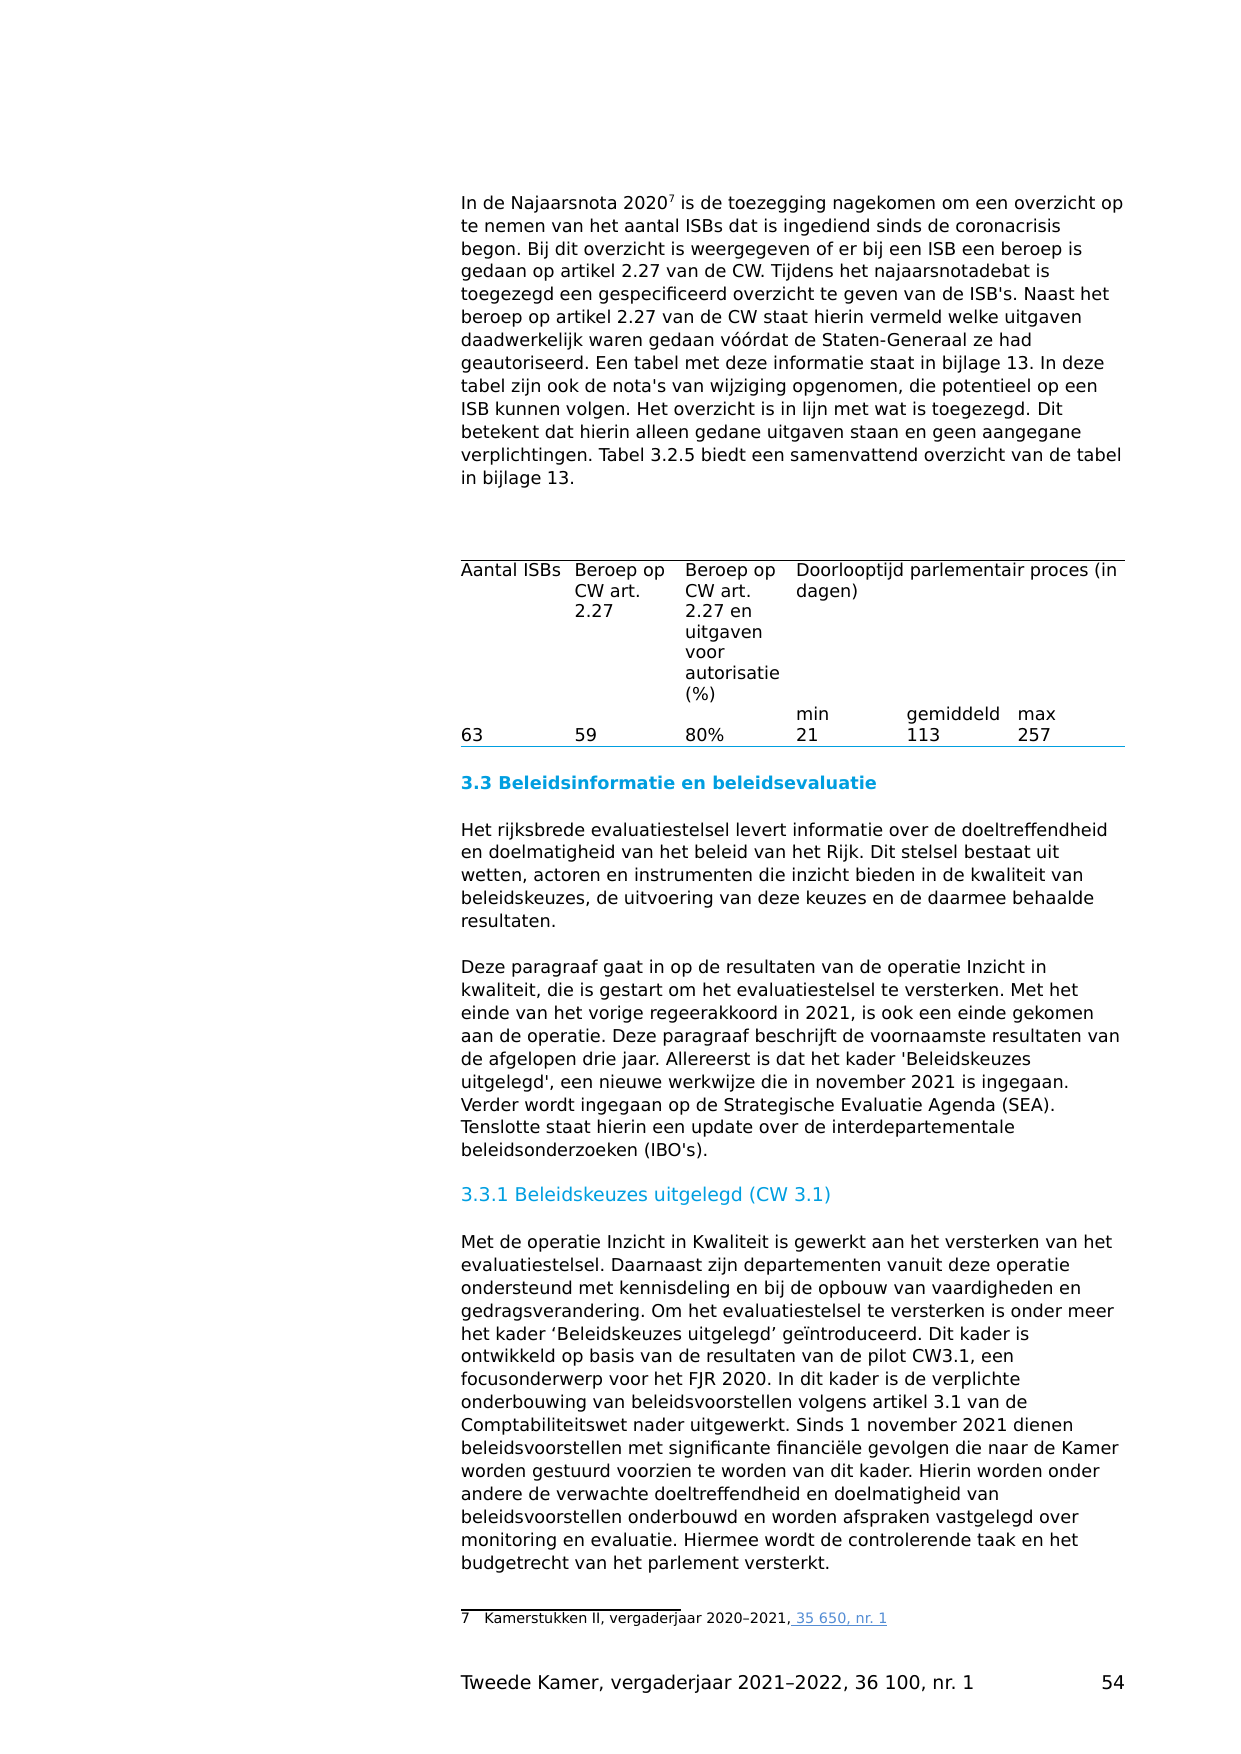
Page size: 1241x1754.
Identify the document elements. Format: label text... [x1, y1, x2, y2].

table_cell [571, 704, 682, 725]
title 3.3.1 Beleidskeuzes uitgelegd (CW 3.1) [461, 1184, 1125, 1206]
title 3.3 Beleidsinformatie en beleidsevaluatie [461, 771, 1125, 794]
text __Kamerstukken II, vergaderjaar 2020–2021, 35 650, nr. 1 [461, 1610, 1125, 1627]
table_cell 59 [571, 725, 682, 746]
text Met de operatie Inzicht in Kwaliteit is gewerkt aan het versterken van het evaluatiestelsel. Daarnaast zijn departementen vanuit deze operatie ondersteund met kennisdeling en bij de opbouw van vaardigheden en gedragsverandering. Om het evaluatiestelsel te versterken is onder meer het kader ‘Beleidskeuzes uitgelegd’ geïntroduceerd. Dit kader is ontwikkeld op basis van de resultaten van de pilot CW3.1, een focusonderwerp voor het FJR 2020. In dit kader is de verplichte onderbouwing van beleidsvoorstellen volgens artikel 3.1 van de Comptabiliteitswet nader uitgewerkt. Sinds 1 november 2021 dienen beleidsvoorstellen met significante financiële gevolgen die naar de Kamer worden gestuurd voorzien te worden van dit kader. Hierin worden onder andere de verwachte doeltreffendheid en doelmatigheid van beleidsvoorstellen onderbouwd en worden afspraken vastgelegd over monitoring en evaluatie. Hiermee wordt de controlerende taak en het budgetrecht van het parlement versterkt. [461, 1230, 1125, 1574]
table_cell [682, 704, 793, 725]
table_cell Doorlooptijd parlementair proces (in dagen) [793, 561, 1125, 704]
table_cell Beroep op CW art. 2.27 en uitgaven voor autorisatie (%) [682, 561, 793, 704]
table_cell 257 [1014, 725, 1125, 746]
table_cell 21 [793, 725, 903, 746]
text Deze paragraaf gaat in op de resultaten van de operatie Inzicht in kwaliteit, die is gestart om het evaluatiestelsel te versterken. Met het einde van het vorige regeerakkoord in 2021, is ook een einde gekomen aan de operatie. Deze paragraaf beschrijft de voornaamste resultaten van de afgelopen drie jaar. Allereerst is dat het kader 'Beleidskeuzes uitgelegd', een nieuwe werkwijze die in november 2021 is ingegaan. Verder wordt ingegaan op de Strategische Evaluatie Agenda (SEA). Tenslotte staat hierin een update over de interdepartementale beleidsonderzoeken (IBO's). [461, 955, 1125, 1161]
table_cell Beroep op CW art. 2.27 [571, 561, 682, 704]
table_cell 80% [682, 725, 793, 746]
table_cell Aantal ISBs [461, 561, 571, 704]
table_cell 113 [904, 725, 1014, 746]
table_header Tabel 3.2.5 Samenvattend overzicht incidentele suppletoire begrotingen, beroep op CW artikel 2.27 en doorlooptijd [461, 512, 1125, 559]
text Het rijksbrede evaluatiestelsel levert informatie over de doeltreffendheid en doelmatigheid van het beleid van het Rijk. Dit stelsel bestaat uit wetten, actoren en instrumenten die inzicht bieden in de kwaliteit van beleidskeuzes, de uitvoering van deze keuzes en de daarmee behaalde resultaten. [461, 818, 1125, 932]
table_cell 63 [461, 725, 571, 746]
table_cell min [793, 704, 903, 725]
table_cell gemiddeld [904, 704, 1014, 725]
table_cell max [1014, 704, 1125, 725]
text In de Najaarsnota 2020 is de toezegging nagekomen om een overzicht op te nemen van het aantal ISBs dat is ingediend sinds de coronacrisis begon. Bij dit overzicht is weergegeven of er bij een ISB een beroep is gedaan op artikel 2.27 van de CW. Tijdens het najaarsnotadebat is toegezegd een gespecificeerd overzicht te geven van de ISB's. Naast het beroep op artikel 2.27 van de CW staat hierin vermeld welke uitgaven daadwerkelijk waren gedaan vóórdat de Staten-Generaal ze had geautoriseerd. Een tabel met deze informatie staat in bijlage 13. In deze tabel zijn ook de nota's van wijziging opgenomen, die potentieel op een ISB kunnen volgen. Het overzicht is in lijn met wat is toegezegd. Dit betekent dat hierin alleen gedane uitgaven staan en geen aangegane verplichtingen. Tabel 3.2.5 biedt een samenvattend overzicht van de tabel in bijlage 13. [461, 191, 1125, 489]
table_cell [461, 704, 571, 725]
